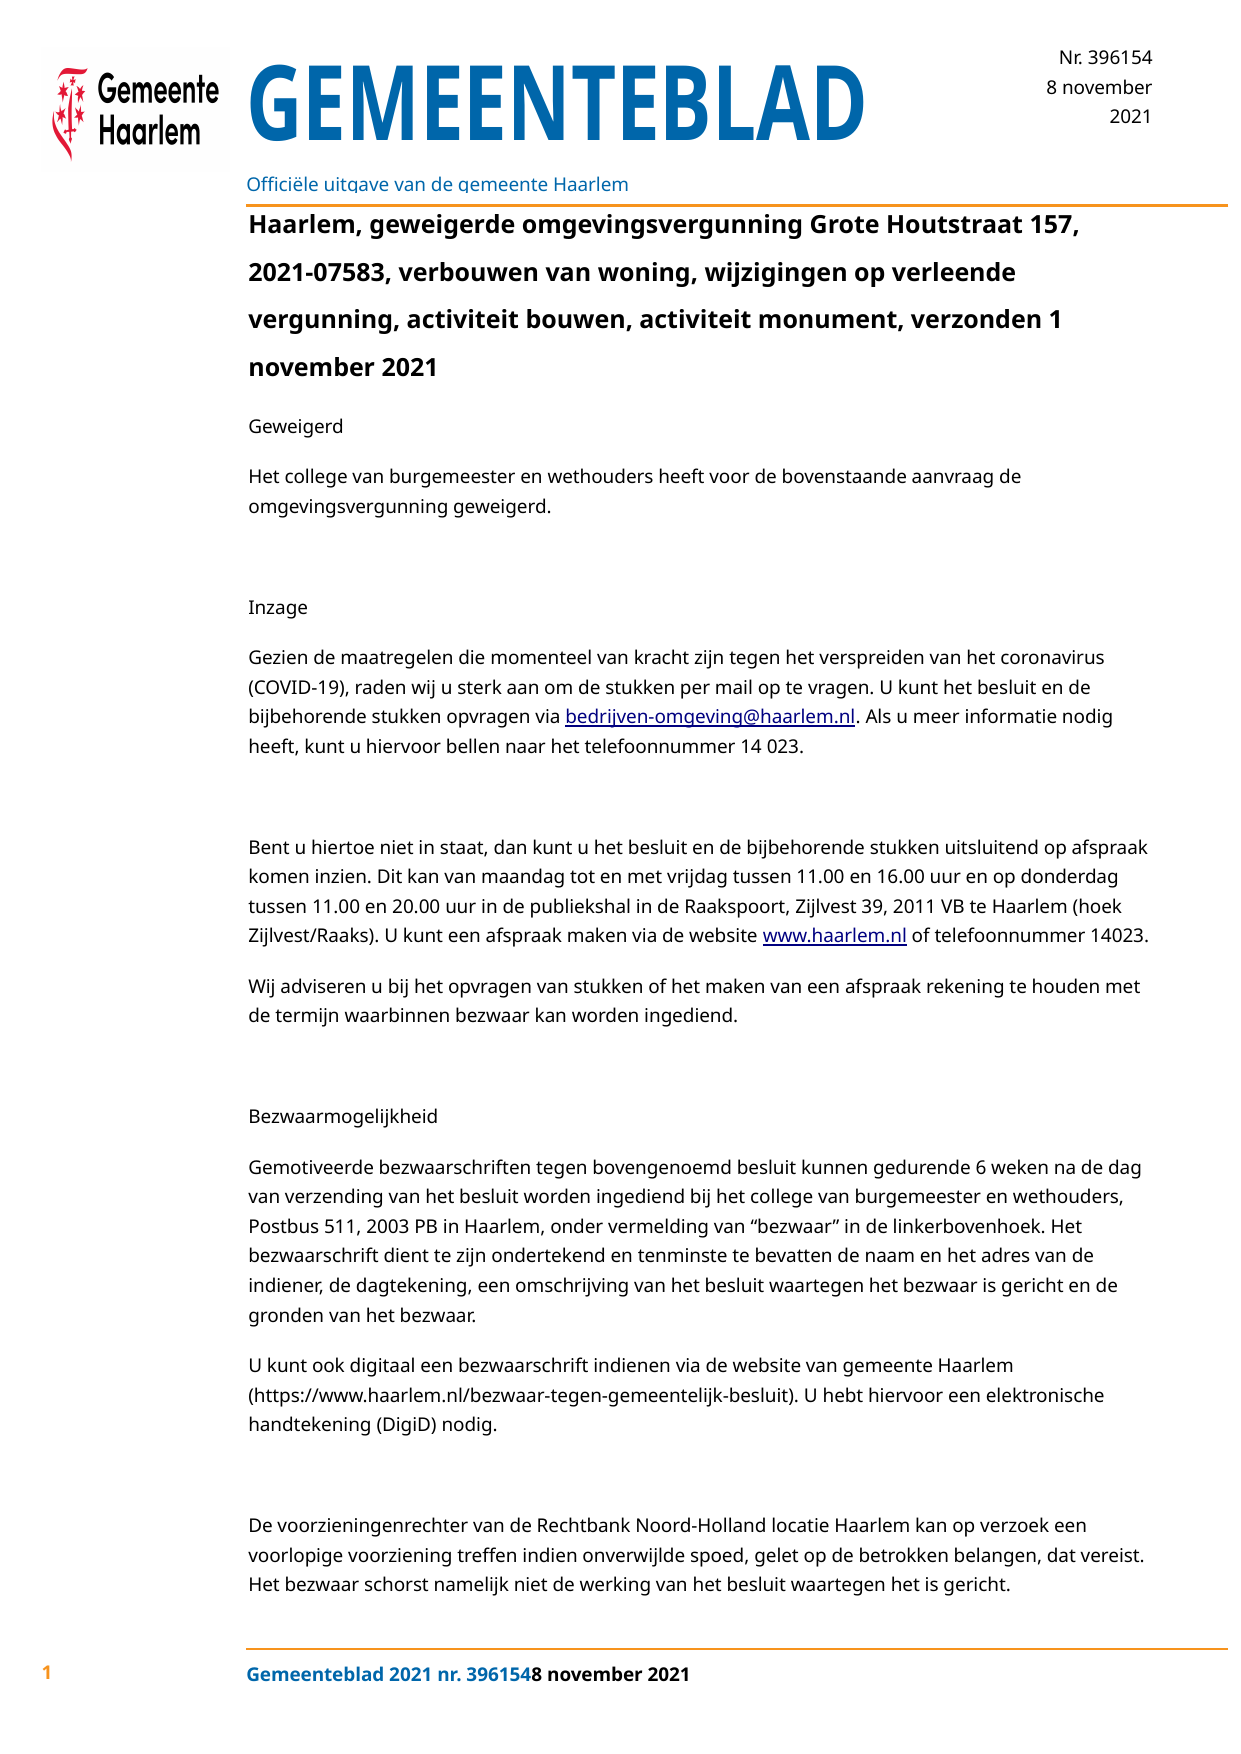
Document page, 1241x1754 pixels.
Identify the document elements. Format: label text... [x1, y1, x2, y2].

text Gemotiveerde bezwaarschriften tegen bovengenoemd besluit kunnen gedurende 6 weken na de dag van verzending van het besluit worden ingediend bij het college van burgemeester en wethouders, Postbus 511, 2003 PB in Haarlem, onder vermelding van “bezwaar” in de linkerbovenhoek. Het bezwaarschrift dient te zijn ondertekend en tenminste te bevatten de naam en het adres van de indiener, de dagtekening, een omschrijving van het besluit waartegen het bezwaar is gericht en de gronden van het bezwaar. [248, 1154, 1152, 1328]
text Wij adviseren u bij het opvragen van stukken of het maken van een afspraak rekening te houden met de termijn waarbinnen bezwaar kan worden ingediend. [248, 973, 1152, 1028]
text De voorzieningenrechter van de Rechtbank Noord-Holland locatie Haarlem kan op verzoek een voorlopige voorziening treffen indien onverwijlde spoed, gelet op de betrokken belangen, dat vereist. Het bezwaar schorst namelijk niet de werking van het besluit waartegen het is gericht. [248, 1512, 1152, 1597]
text Inzage [248, 594, 1152, 620]
text Bent u hiertoe niet in staat, dan kunt u het besluit en de bijbehorende stukken uitsluitend op afspraak komen inzien. Dit kan van maandag tot en met vrijdag tussen 11.00 en 16.00 uur en op donderdag tussen 11.00 en 20.00 uur in de publiekshal in de Raakspoort, Zijlvest 39, 2011 VB te Haarlem (hoek Zijlvest/Raaks). U kunt een afspraak maken via de website www.haarlem.nl of telefoonnummer 14023. [248, 834, 1152, 948]
picture [41, 47, 231, 172]
text Het college van burgemeester en wethouders heeft voor de bovenstaande aanvraag de omgevingsvergunning geweigerd. [248, 463, 1152, 519]
text Gezien de maatregelen die momenteel van kracht zijn tegen het verspreiden van het coronavirus (COVID-19), raden wij u sterk aan om de stukken per mail op te vragen. U kunt het besluit en de bijbehorende stukken opvragen via bedrijven-omgeving@haarlem.nl. Als u meer informatie nodig heeft, kunt u hiervoor bellen naar het telefoonnummer 14 023. [248, 644, 1152, 759]
text U kunt ook digitaal een bezwaarschrift indienen via de website van gemeente Haarlem (https://www.haarlem.nl/bezwaar-tegen-gemeentelijk-besluit). U hebt hiervoor een elektronische handtekening (DigiD) nodig. [248, 1352, 1152, 1437]
text Bezwaarmogelijkheid [248, 1103, 1152, 1129]
text Haarlem, geweigerde omgevingsvergunning Grote Houtstraat 157, 2021-07583, verbouwen van woning, wijzigingen op verleende vergunning, activiteit bouwen, activiteit monument, verzonden 1 november 2021 [248, 207, 1152, 384]
text Geweigerd [248, 413, 1152, 439]
